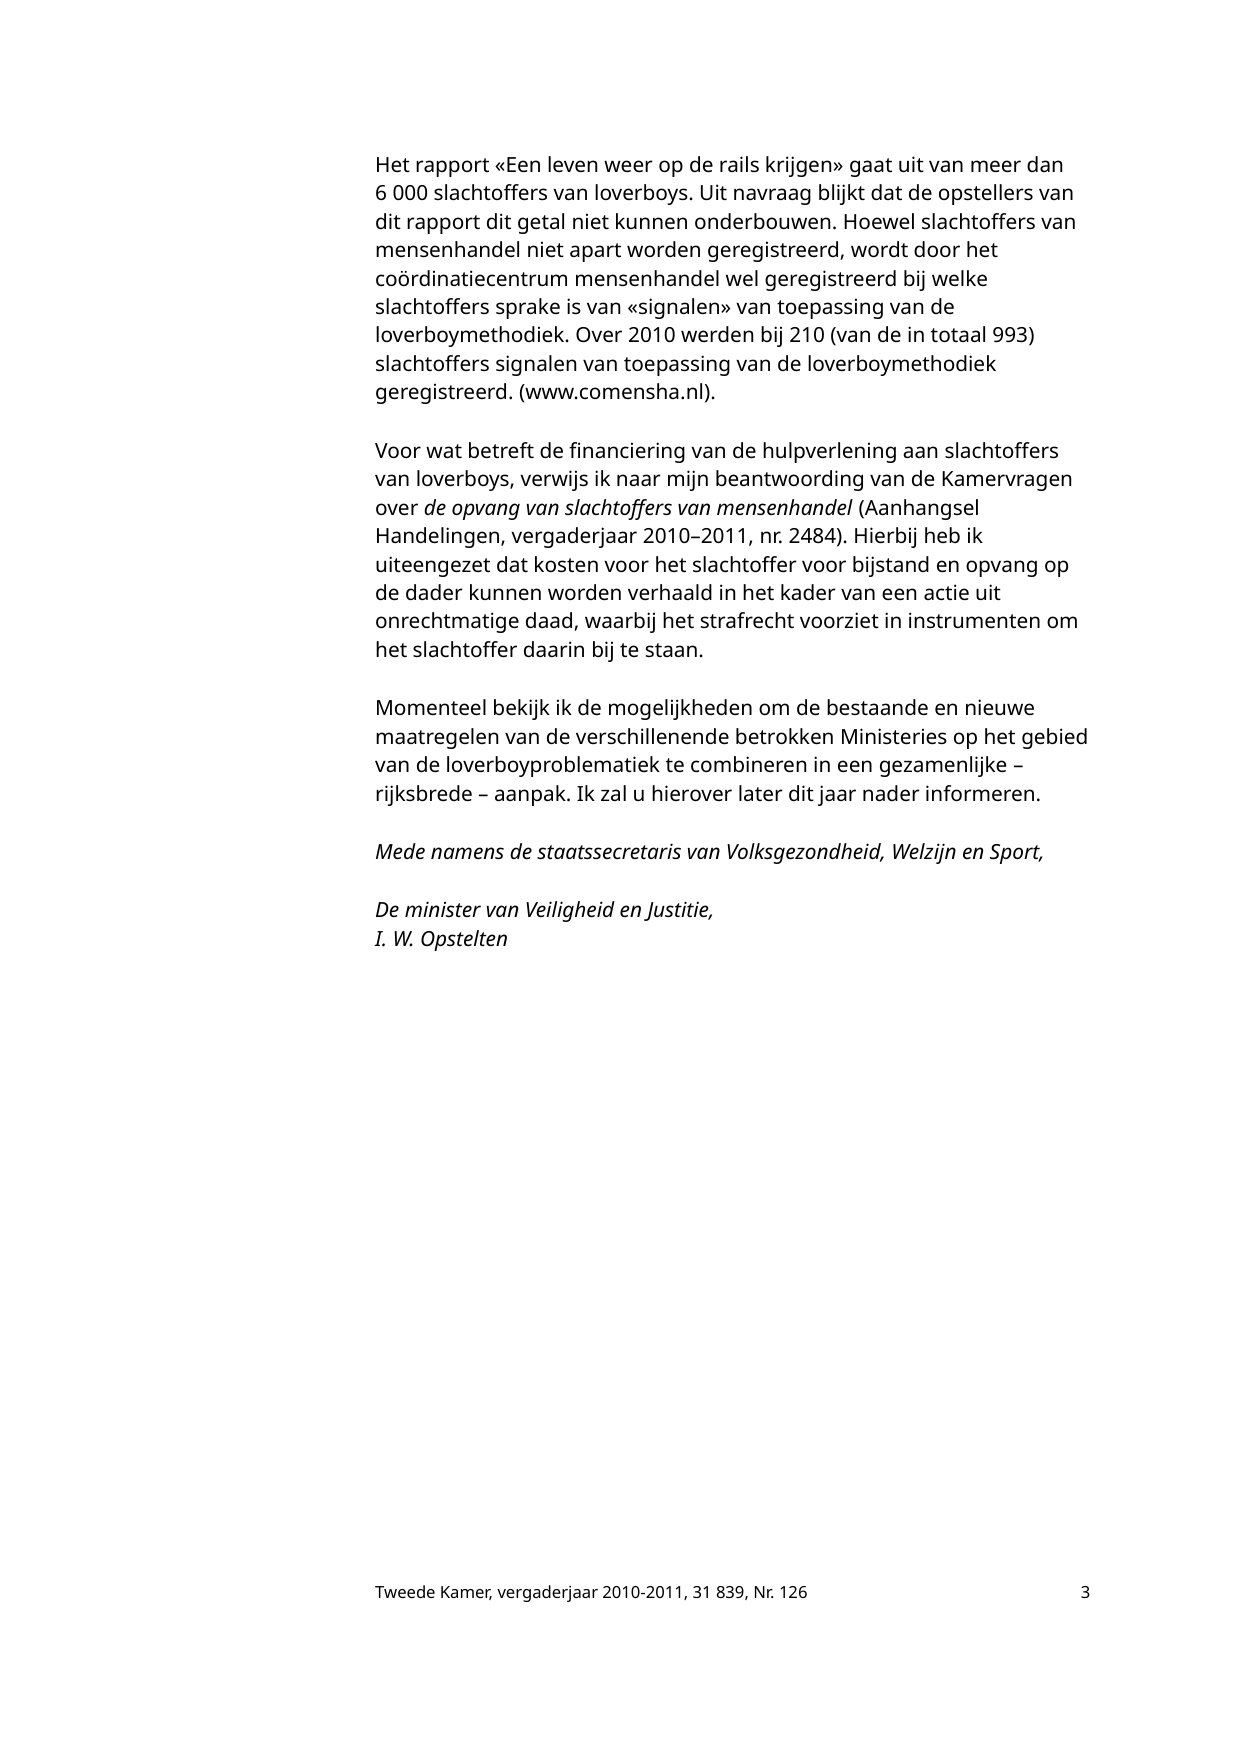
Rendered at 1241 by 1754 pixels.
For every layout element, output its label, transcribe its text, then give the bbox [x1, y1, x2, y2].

text Mede namens de staatssecretaris van Volksgezondheid, Welzijn en Sport, [375, 837, 1090, 866]
text Momenteel bekijk ik de mogelijkheden om de bestaande en nieuwe maatregelen van de verschillenende betrokken Ministeries op het gebied van de loverboyproblematiek te combineren in een gezamenlijke – rijksbrede – aanpak. Ik zal u hierover later dit jaar nader informeren. [375, 693, 1090, 807]
text Het rapport «Een leven weer op de rails krijgen» gaat uit van meer dan 6 000 slachtoffers van loverboys. Uit navraag blijkt dat de opstellers van dit rapport dit getal niet kunnen onderbouwen. Hoewel slachtoffers van mensenhandel niet apart worden geregistreerd, wordt door het coördinatiecentrum mensenhandel wel geregistreerd bij welke slachtoffers sprake is van «signalen» van toepassing van de loverboymethodiek. Over 2010 werden bij 210 (van de in totaal 993) slachtoffers signalen van toepassing van de loverboymethodiek geregistreerd. (www.comensha.nl). [375, 150, 1090, 406]
text Voor wat betreft de financiering van de hulpverlening aan slachtoffers van loverboys, verwijs ik naar mijn beantwoording van de Kamervragen over de opvang van slachtoffers van mensenhandel (Aanhangsel Handelingen, vergaderjaar 2010–2011, nr. 2484). Hierbij heb ik uiteengezet dat kosten voor het slachtoffer voor bijstand en opvang op de dader kunnen worden verhaald in het kader van een actie uit onrechtmatige daad, waarbij het strafrecht voorziet in instrumenten om het slachtoffer daarin bij te staan. [375, 436, 1090, 663]
text De minister van Veiligheid en Justitie, [375, 896, 1090, 924]
text I. W. Opstelten [375, 924, 1090, 952]
